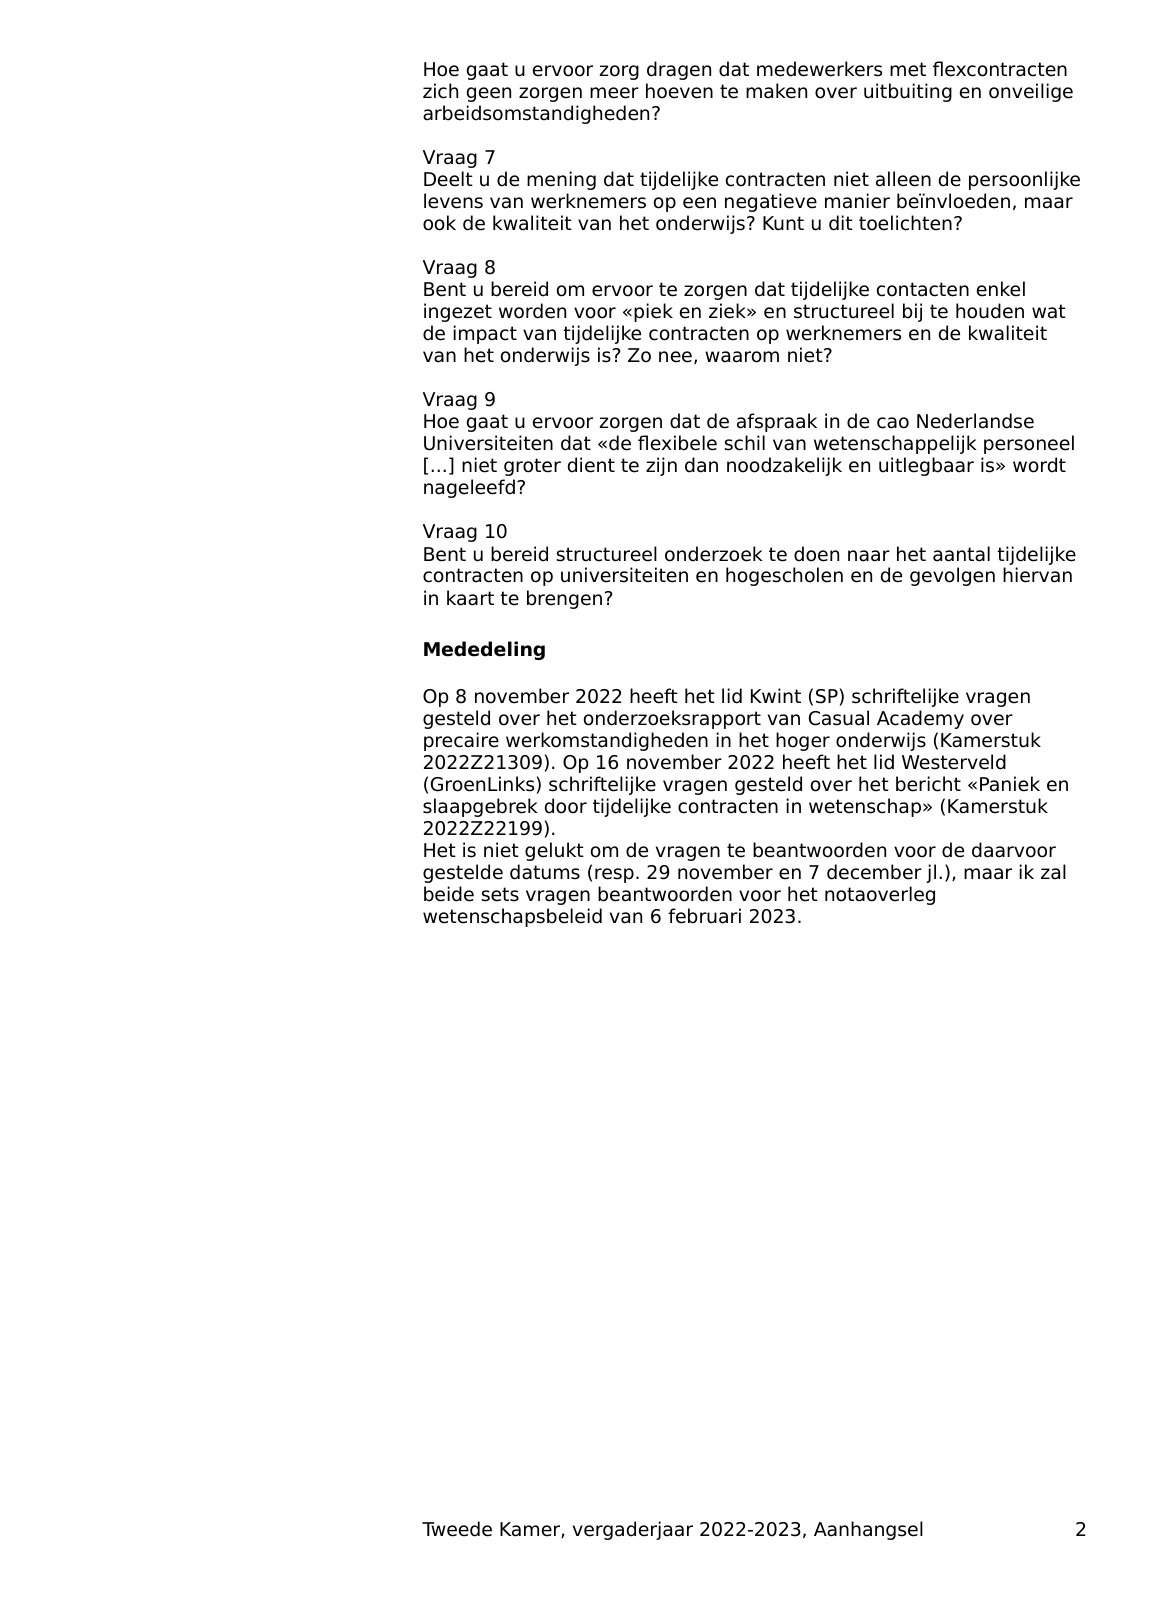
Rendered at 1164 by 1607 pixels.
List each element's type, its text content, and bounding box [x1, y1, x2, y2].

text Hoe gaat u ervoor zorg dragen dat medewerkers met flexcontracten zich geen zorgen meer hoeven te maken over uitbuiting en onveilige arbeidsomstandigheden? [422, 59, 1087, 125]
text Op 8 november 2022 heeft het lid Kwint (SP) schriftelijke vragen gesteld over het onderzoeksrapport van Casual Academy over precaire werkomstandigheden in het hoger onderwijs (Kamerstuk 2022Z21309). Op 16 november 2022 heeft het lid Westerveld (GroenLinks) schriftelijke vragen gesteld over het bericht «Paniek en slaapgebrek door tijdelijke contracten in wetenschap» (Kamerstuk 2022Z22199). [422, 686, 1087, 840]
text Bent u bereid structureel onderzoek te doen naar het aantal tijdelijke contracten op universiteiten en hogescholen en de gevolgen hiervan in kaart te brengen? [422, 543, 1087, 609]
text Hoe gaat u ervoor zorgen dat de afspraak in de cao Nederlandse Universiteiten dat «de flexibele schil van wetenschappelijk personeel [...] niet groter dient te zijn dan noodzakelijk en uitlegbaar is» wordt nageleefd? [422, 411, 1087, 499]
text Het is niet gelukt om de vragen te beantwoorden voor de daarvoor gestelde datums (resp. 29 november en 7 december jl.), maar ik zal beide sets vragen beantwoorden voor het notaoverleg wetenschapsbeleid van 6 februari 2023. [422, 840, 1087, 928]
text Vraag 7 [422, 147, 1087, 169]
text Vraag 8 [422, 257, 1087, 279]
text Bent u bereid om ervoor te zorgen dat tijdelijke contacten enkel ingezet worden voor «piek en ziek» en structureel bij te houden wat de impact van tijdelijke contracten op werknemers en de kwaliteit van het onderwijs is? Zo nee, waarom niet? [422, 279, 1087, 367]
text Deelt u de mening dat tijdelijke contracten niet alleen de persoonlijke levens van werknemers op een negatieve manier beïnvloeden, maar ook de kwaliteit van het onderwijs? Kunt u dit toelichten? [422, 169, 1087, 235]
text Vraag 10 [422, 521, 1087, 543]
text Vraag 9 [422, 389, 1087, 411]
subtitle Mededeling [422, 639, 1087, 661]
